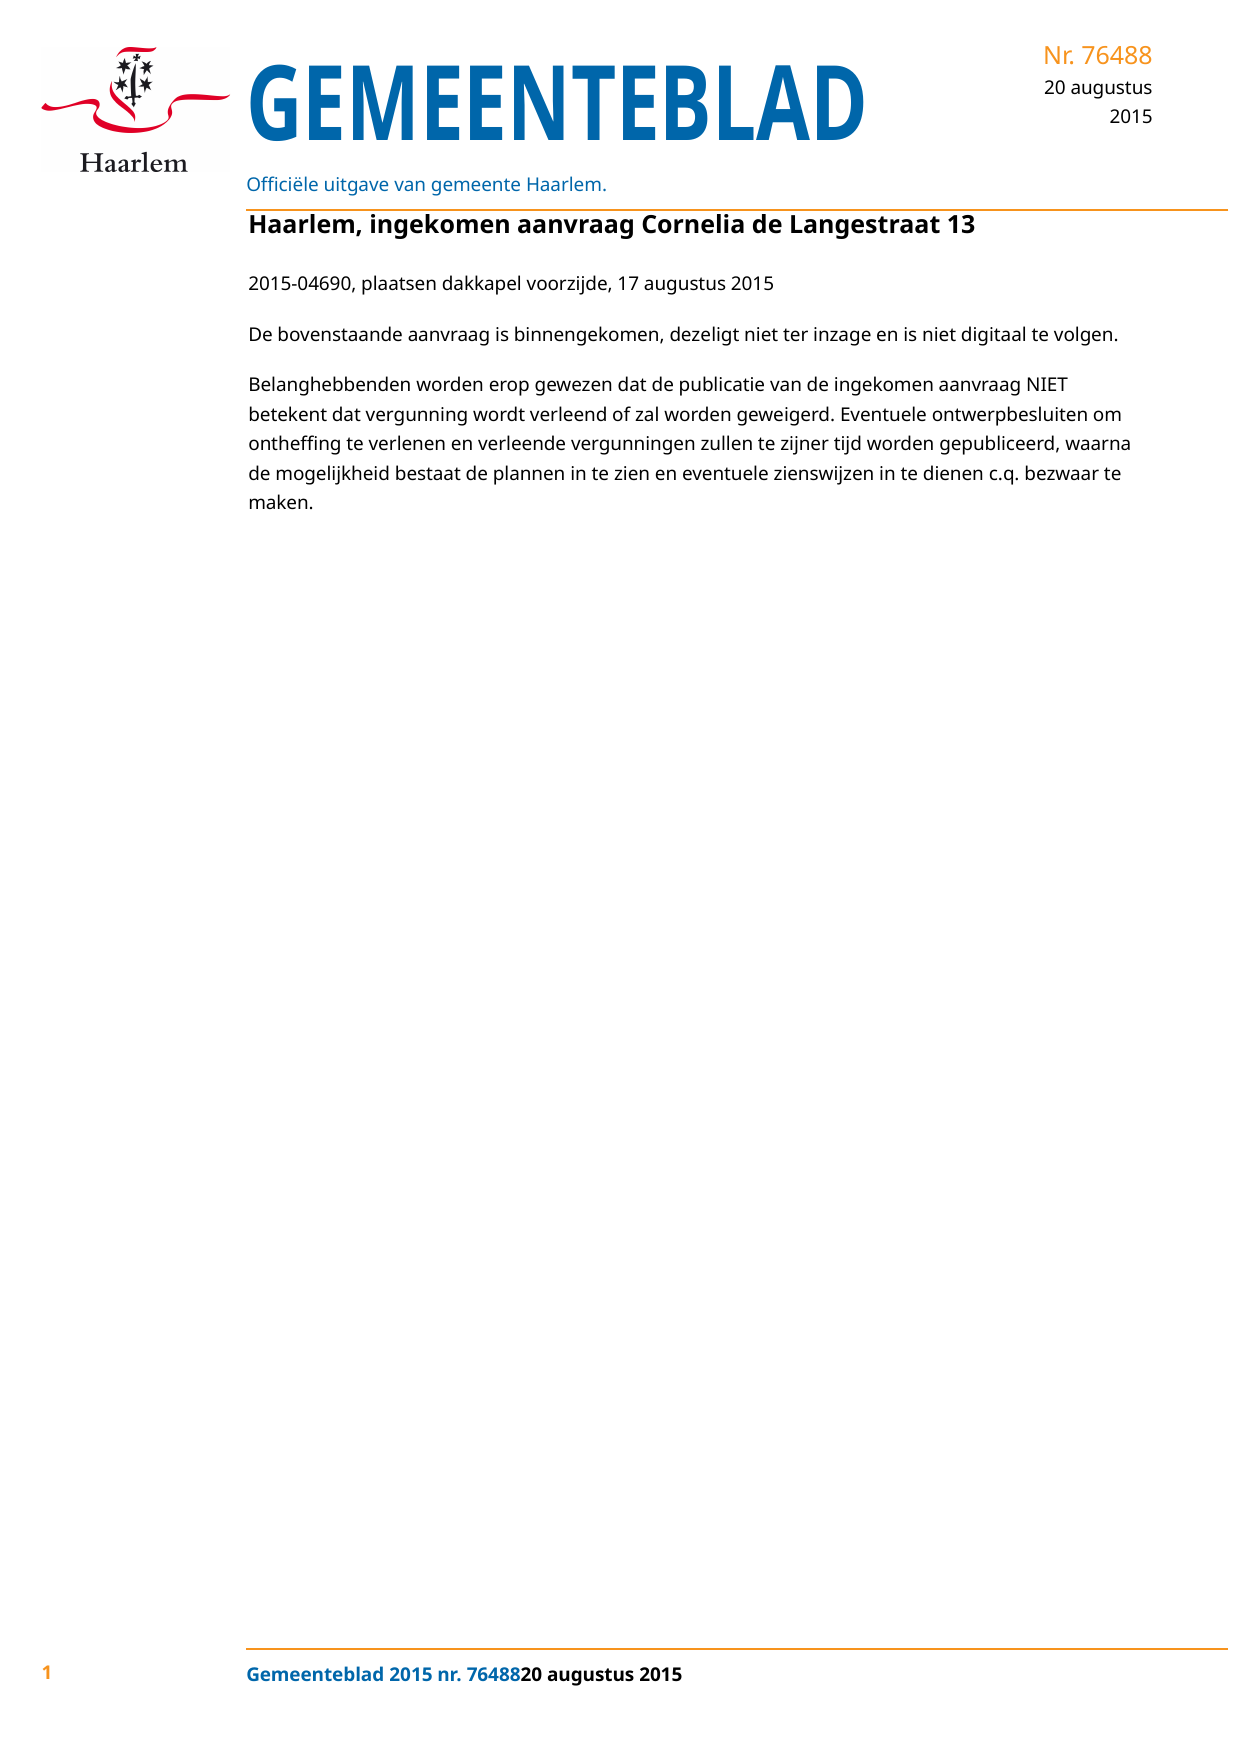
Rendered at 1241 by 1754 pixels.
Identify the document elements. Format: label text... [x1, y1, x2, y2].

text De bovenstaande aanvraag is binnengekomen, dezeligt niet ter inzage en is niet digitaal te volgen. [248, 321, 1152, 346]
text Haarlem, ingekomen aanvraag Cornelia de Langestraat 13 [248, 211, 1152, 241]
text 2015-04690, plaatsen dakkapel voorzijde, 17 augustus 2015 [248, 270, 1152, 296]
picture [41, 47, 231, 172]
text Belanghebbenden worden erop gewezen dat de publicatie van de ingekomen aanvraag NIET betekent dat vergunning wordt verleend of zal worden geweigerd. Eventuele ontwerpbesluiten om ontheffing te verlenen en verleende vergunningen zullen te zijner tijd worden gepubliceerd, waarna de mogelijkheid bestaat de plannen in te zien en eventuele zienswijzen in te dienen c.q. bezwaar te maken. [248, 371, 1152, 515]
